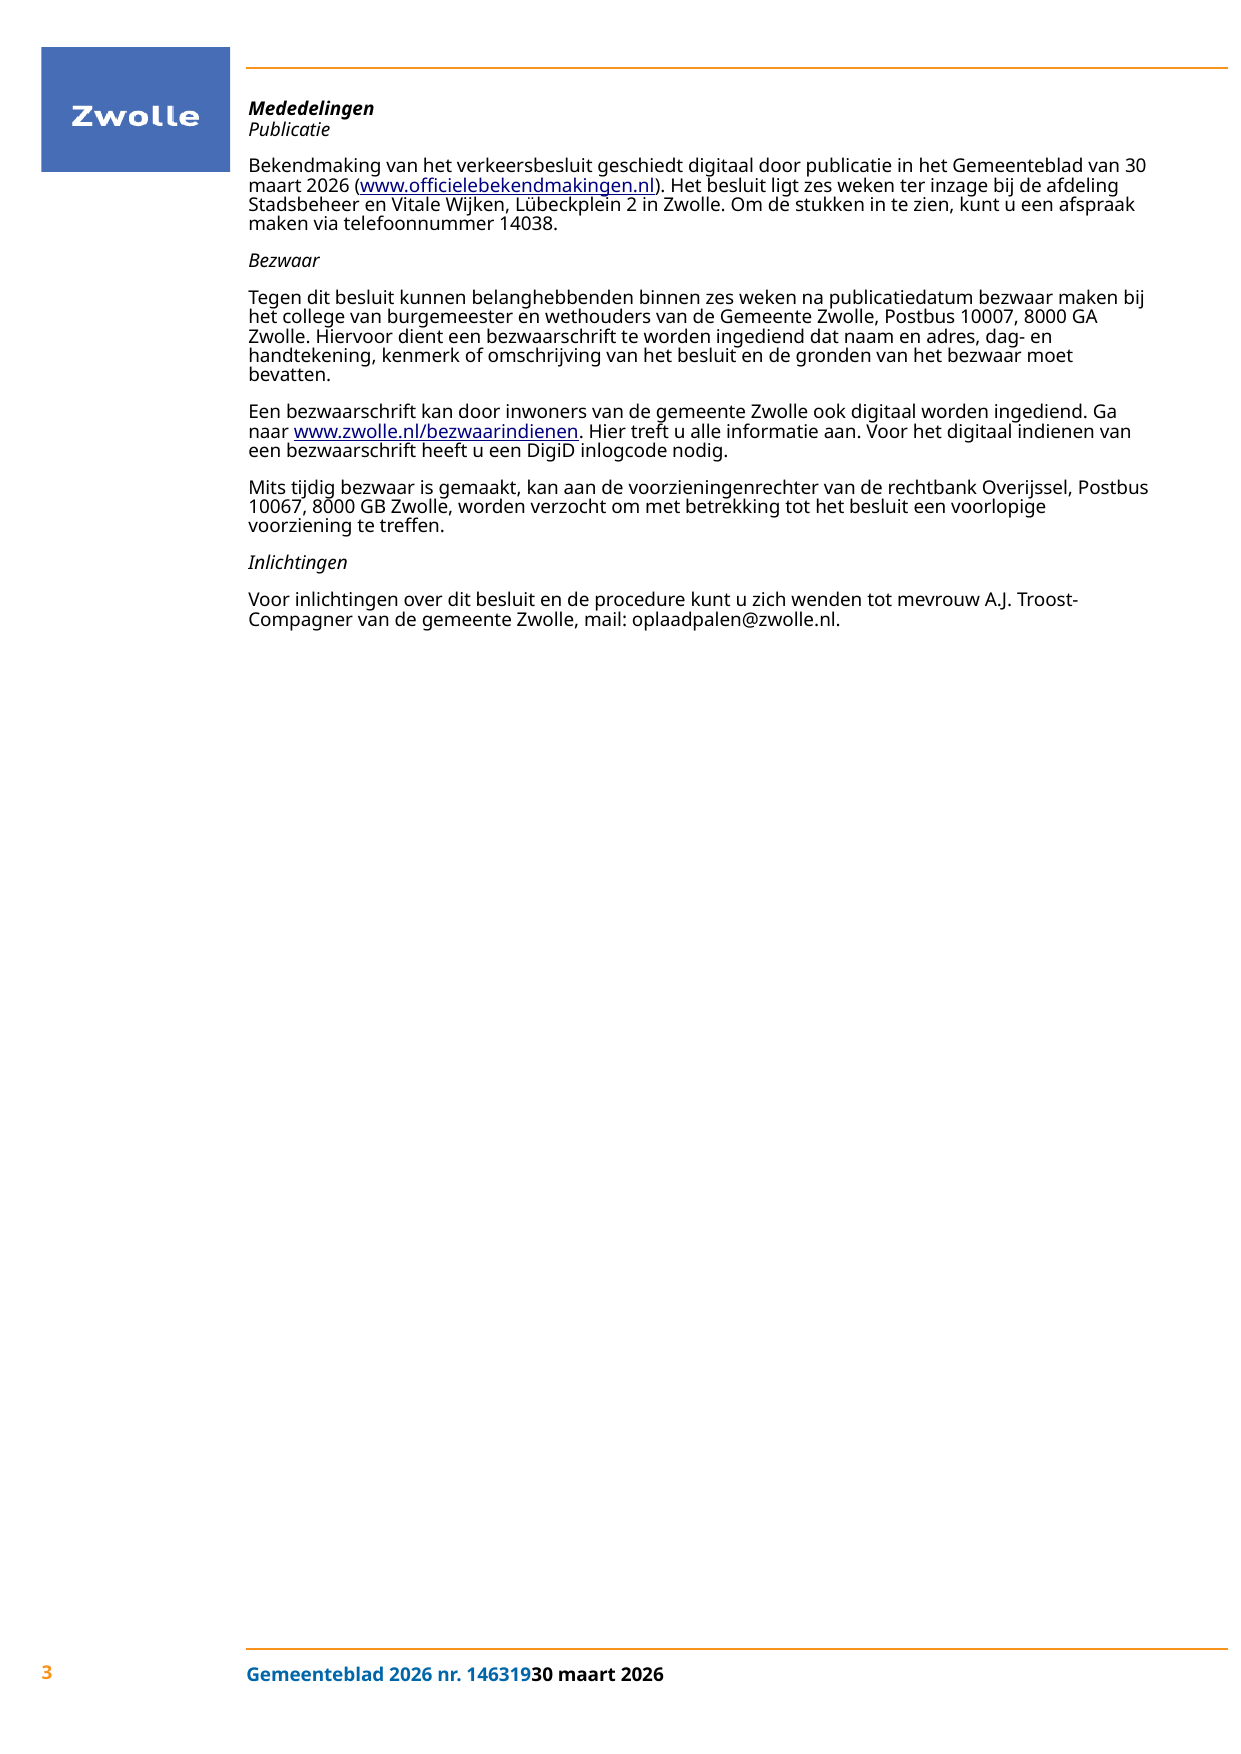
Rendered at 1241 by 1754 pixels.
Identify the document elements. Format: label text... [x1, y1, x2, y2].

text Inlichtingen [248, 554, 1152, 574]
text Mededelingen [248, 95, 1152, 121]
text Een bezwaarschrift kan door inwoners van de gemeente Zwolle ook digitaal worden ingediend. Ga naar www.zwolle.nl/bezwaarindienen. Hier treft u alle informatie aan. Voor het digitaal indienen van een bezwaarschrift heeft u een DigiD inlogcode nodig. [248, 403, 1152, 461]
text Bekendmaking van het verkeersbesluit geschiedt digitaal door publicatie in het Gemeenteblad van 30 maart 2026 (www.officielebekendmakingen.nl). Het besluit ligt zes weken ter inzage bij de afdeling Stadsbeheer en Vitale Wijken, Lübeckplein 2 in Zwolle. Om de stukken in te zien, kunt u een afspraak maken via telefoonnummer 14038. [248, 157, 1152, 234]
text Mits tijdig bezwaar is gemaakt, kan aan de voorzieningenrechter van de rechtbank Overijssel, Postbus 10067, 8000 GB Zwolle, worden verzocht om met betrekking tot het besluit een voorlopige voorziening te treffen. [248, 479, 1152, 537]
text Bezwaar [248, 252, 1152, 272]
picture [41, 47, 231, 172]
text Tegen dit besluit kunnen belanghebbenden binnen zes weken na publicatiedatum bezwaar maken bij het college van burgemeester en wethouders van de Gemeente Zwolle, Postbus 10007, 8000 GA Zwolle. Hiervoor dient een bezwaarschrift te worden ingediend dat naam en adres, dag- en handtekening, kenmerk of omschrijving van het besluit en de gronden van het bezwaar moet bevatten. [248, 289, 1152, 386]
text Voor inlichtingen over dit besluit en de procedure kunt u zich wenden tot mevrouw A.J. Troost-Compagner van de gemeente Zwolle, mail: oplaadpalen@zwolle.nl. [248, 591, 1152, 630]
text Publicatie [248, 121, 1152, 140]
